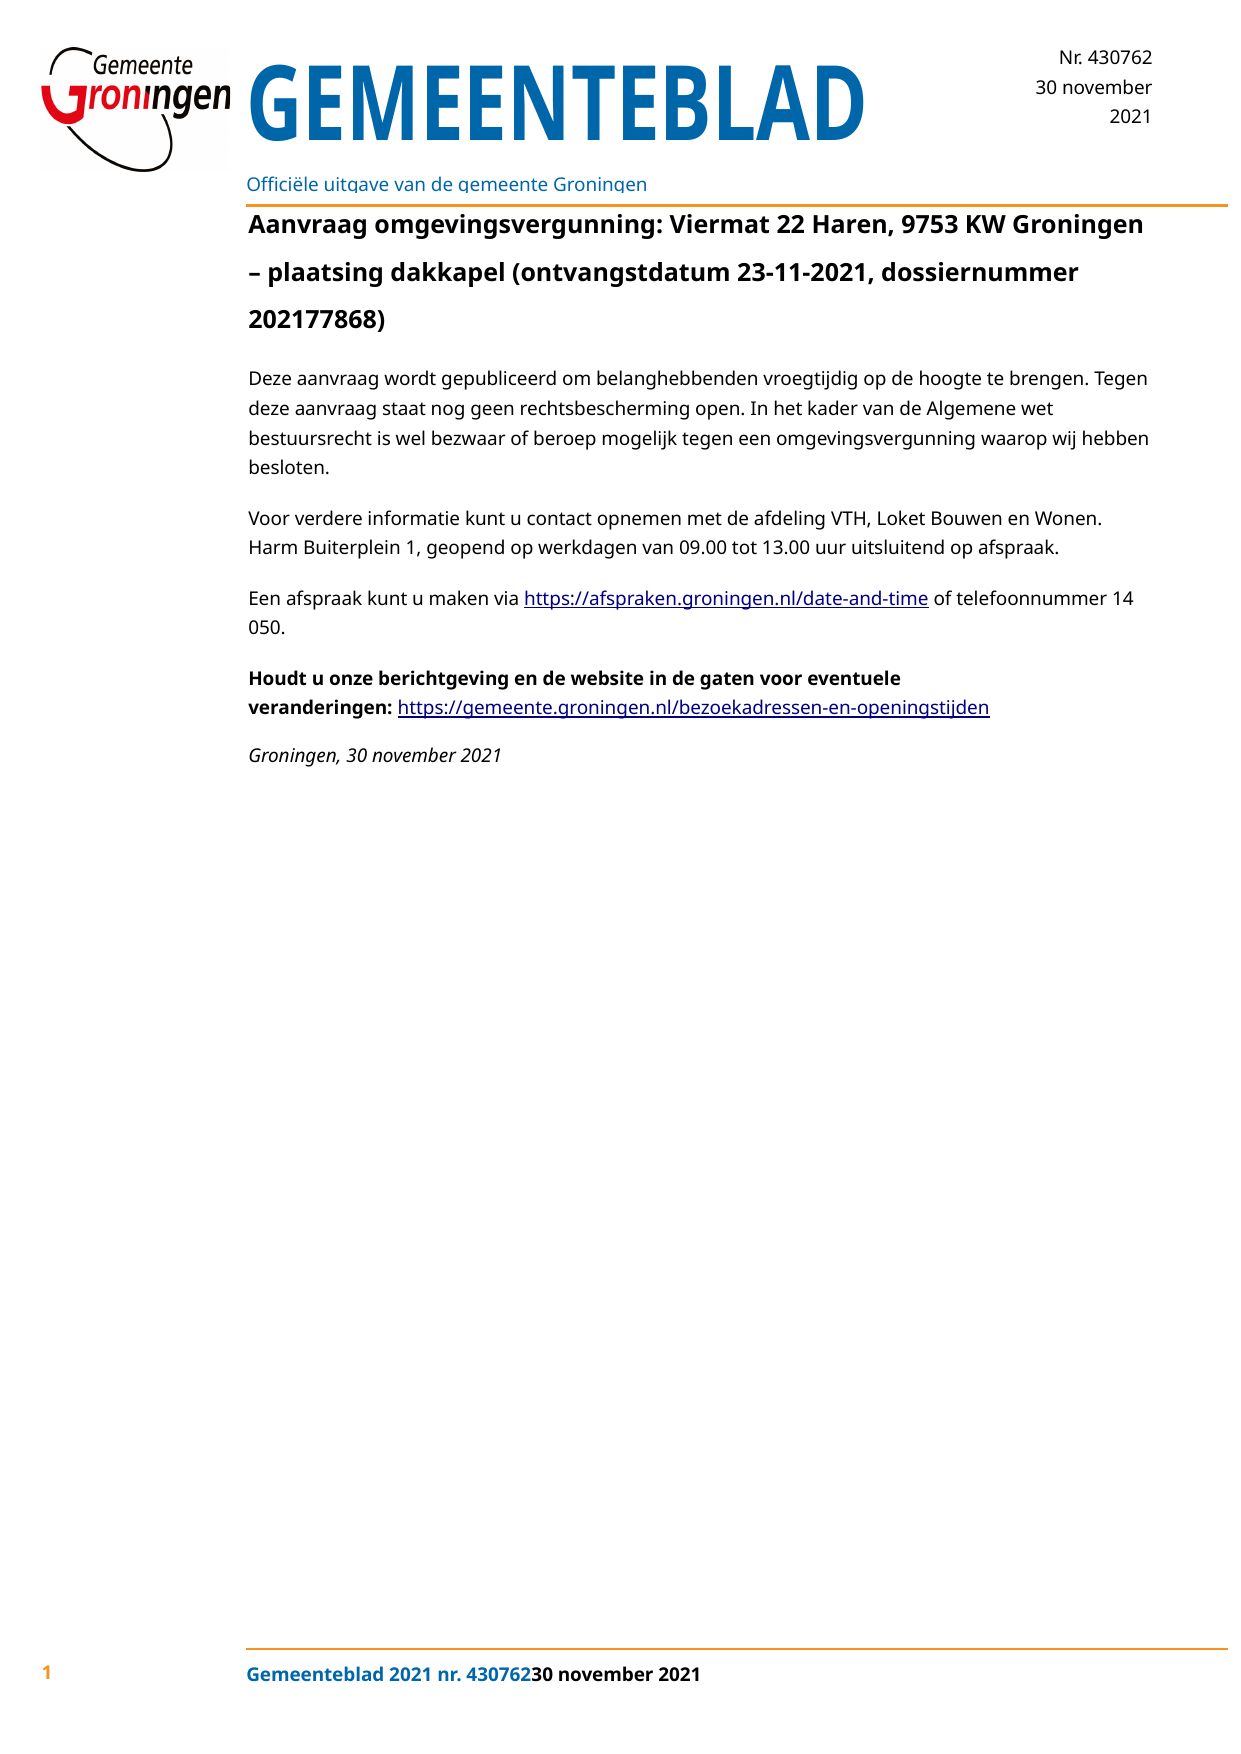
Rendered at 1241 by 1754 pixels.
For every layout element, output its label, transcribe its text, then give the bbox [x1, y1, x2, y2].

text Een afspraak kunt u maken via https://afspraken.groningen.nl/date-and-time of telefoonnummer 14 050. [248, 585, 1152, 640]
text Aanvraag omgevingsvergunning: Viermat 22 Haren, 9753 KW Groningen – plaatsing dakkapel (ontvangstdatum 23-11-2021, dossiernummer 202177868) [248, 207, 1152, 336]
picture [41, 47, 231, 172]
text Voor verdere informatie kunt u contact opnemen met de afdeling VTH, Loket Bouwen en Wonen. Harm Buiterplein 1, geopend op werkdagen van 09.00 tot 13.00 uur uitsluitend op afspraak. [248, 505, 1152, 560]
text Deze aanvraag wordt gepubliceerd om belanghebbenden vroegtijdig op de hoogte te brengen. Tegen deze aanvraag staat nog geen rechtsbescherming open. In het kader van de Algemene wet bestuursrecht is wel bezwaar of beroep mogelijk tegen een omgevingsvergunning waarop wij hebben besloten. [248, 366, 1152, 480]
text Groningen, 30 november 2021 [248, 742, 1152, 768]
text Houdt u onze berichtgeving en de website in de gaten voor eventuele veranderingen: https://gemeente.groningen.nl/bezoekadressen-en-openingstijden [248, 665, 1152, 720]
